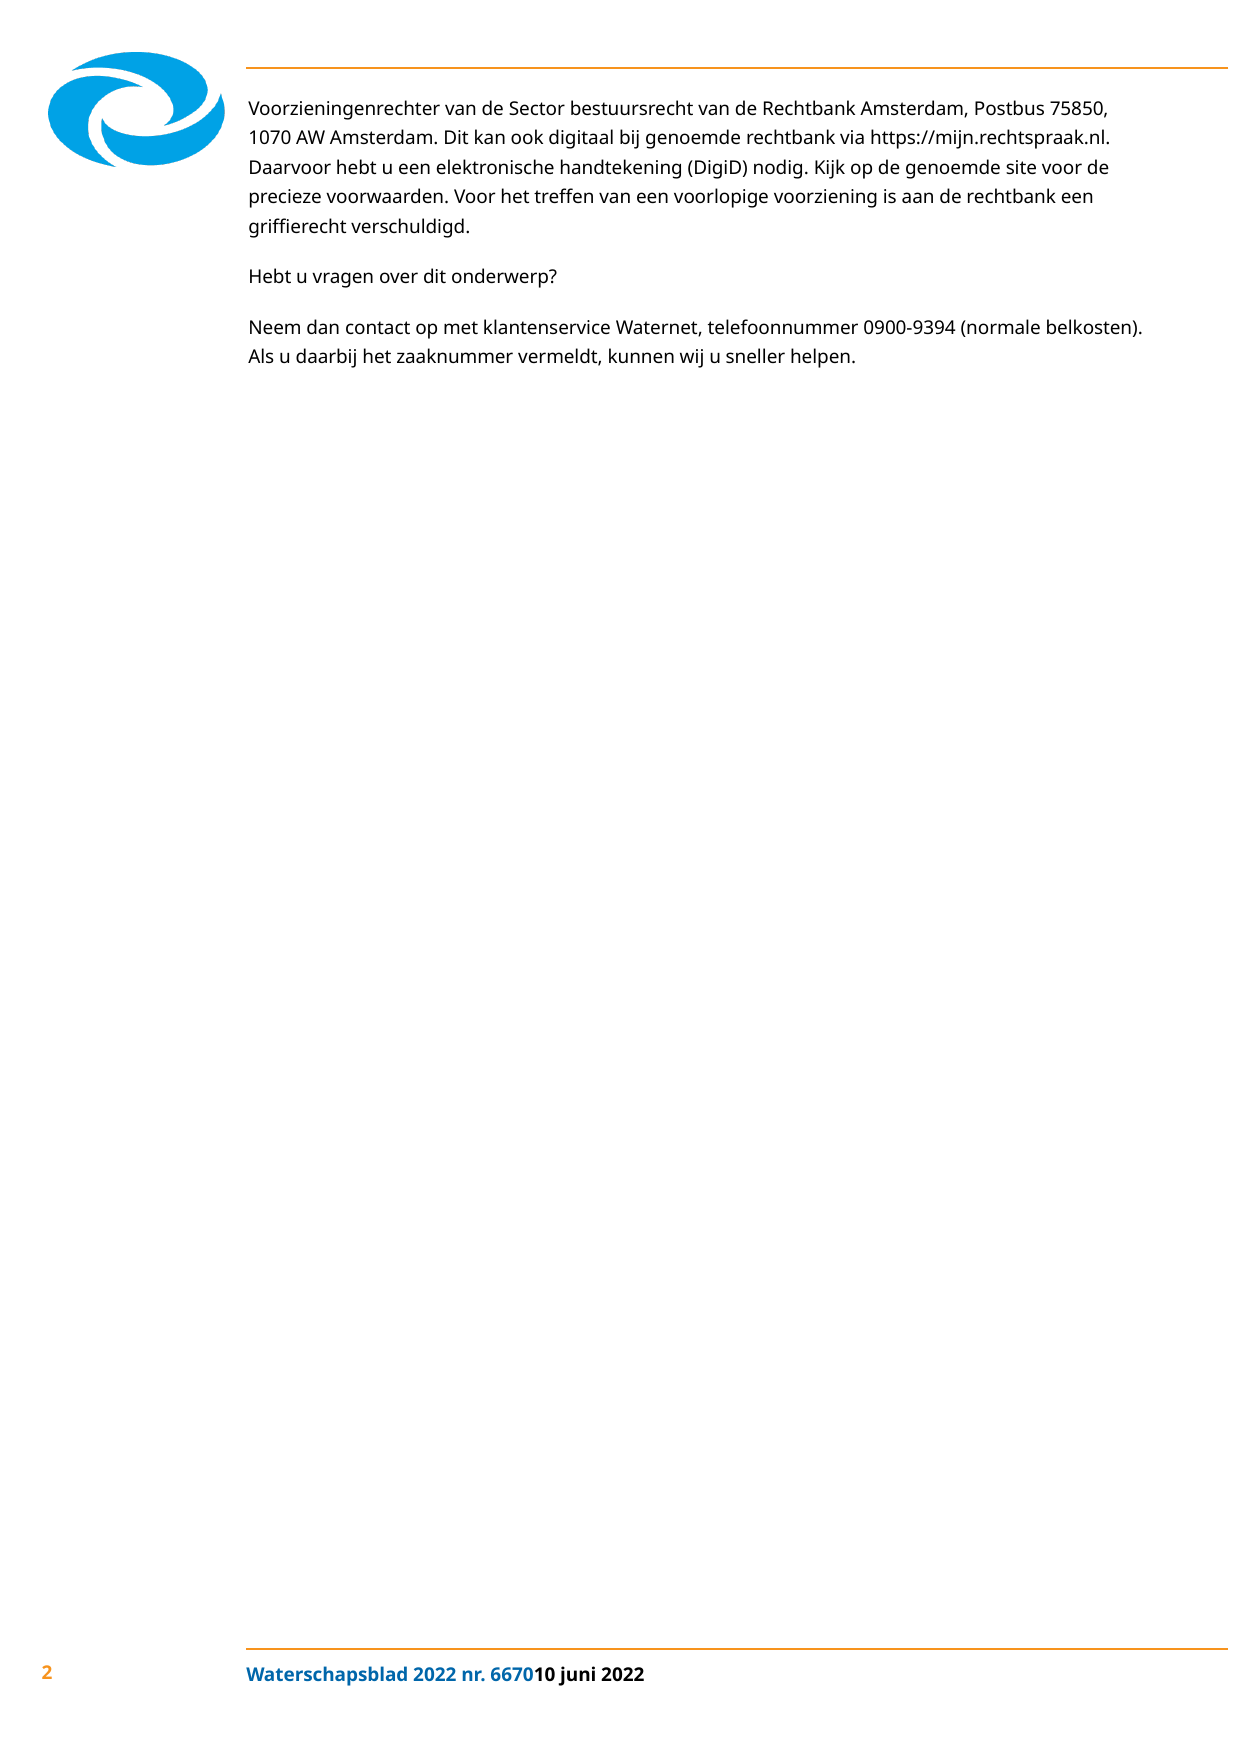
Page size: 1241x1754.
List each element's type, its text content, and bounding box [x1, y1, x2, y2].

picture [41, 47, 231, 172]
text Hebt u vragen over dit onderwerp? [248, 263, 1152, 289]
text Neem dan contact op met klantenservice Waternet, telefoonnummer 0900-9394 (normale belkosten). Als u daarbij het zaaknummer vermeldt, kunnen wij u sneller helpen. [248, 314, 1152, 369]
text Voorzieningenrechter van de Sector bestuursrecht van de Rechtbank Amsterdam, Postbus 75850, 1070 AW Amsterdam. Dit kan ook digitaal bij genoemde rechtbank via https://mijn.rechtspraak.nl. Daarvoor hebt u een elektronische handtekening (DigiD) nodig. Kijk op de genoemde site voor de precieze voorwaarden. Voor het treffen van een voorlopige voorziening is aan de rechtbank een griffierecht verschuldigd. [248, 95, 1152, 239]
